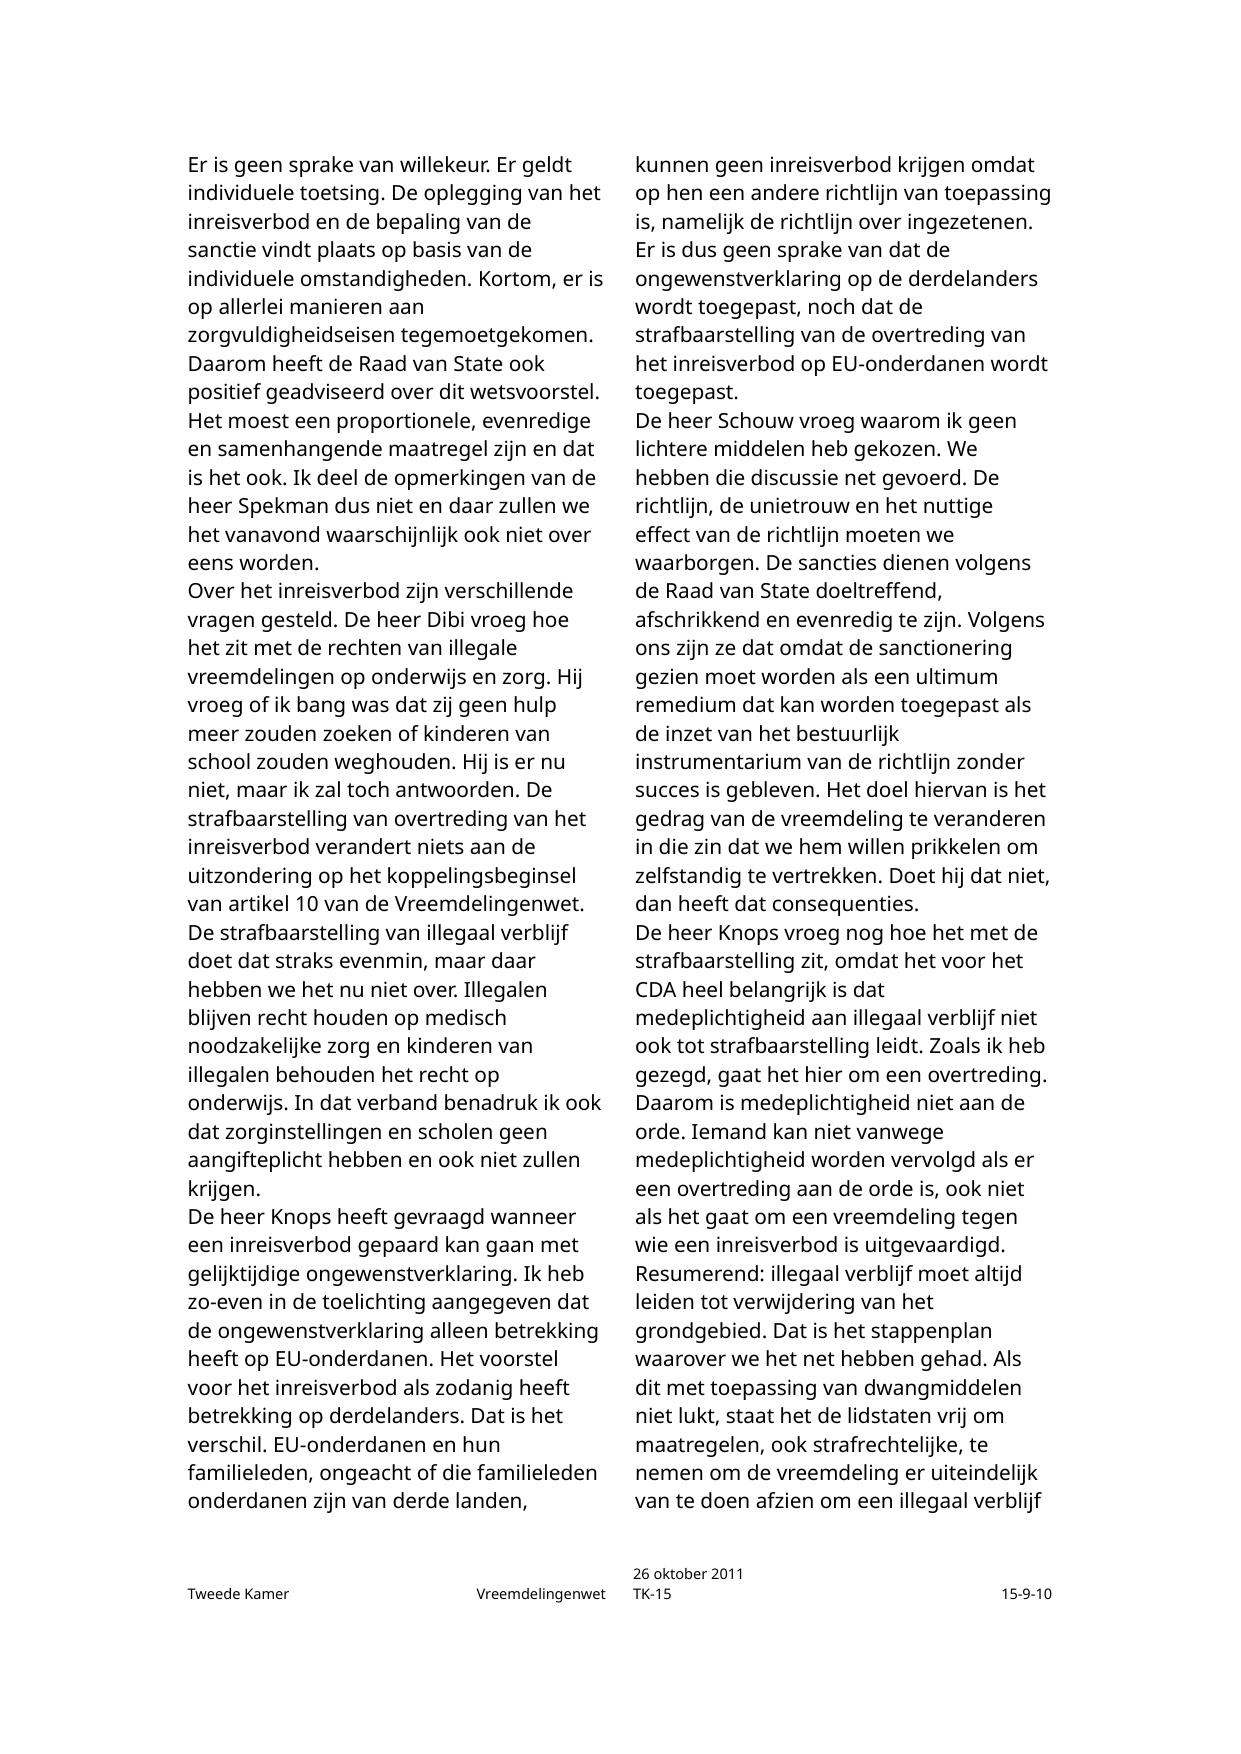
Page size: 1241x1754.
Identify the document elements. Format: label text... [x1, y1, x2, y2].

text Over het inreisverbod zijn verschillende vragen gesteld. De heer Dibi vroeg hoe het zit met de rechten van illegale vreemdelingen op onderwijs en zorg. Hij vroeg of ik bang was dat zij geen hulp meer zouden zoeken of kinderen van school zouden weghouden. Hij is er nu niet, maar ik zal toch antwoorden. De strafbaarstelling van overtreding van het inreisverbod verandert niets aan de uitzondering op het koppelingsbeginsel van artikel 10 van de Vreemdelingenwet. De strafbaarstelling van illegaal verblijf doet dat straks evenmin, maar daar hebben we het nu niet over. Illegalen blijven recht houden op medisch noodzakelijke zorg en kinderen van illegalen behouden het recht op onderwijs. In dat verband benadruk ik ook dat zorginstellingen en scholen geen aangifteplicht hebben en ook niet zullen krijgen. [187, 577, 605, 1202]
text De heer Knops vroeg nog hoe het met de strafbaarstelling zit, omdat het voor het CDA heel belangrijk is dat medeplichtigheid aan illegaal verblijf niet ook tot strafbaarstelling leidt. Zoals ik heb gezegd, gaat het hier om een overtreding. Daarom is medeplichtigheid niet aan de orde. Iemand kan niet vanwege medeplichtigheid worden vervolgd als er een overtreding aan de orde is, ook niet als het gaat om een vreemdeling tegen wie een inreisverbod is uitgevaardigd. [635, 918, 1053, 1259]
text kunnen geen inreisverbod krijgen omdat op hen een andere richtlijn van toepassing is, namelijk de richtlijn over ingezetenen. Er is dus geen sprake van dat de ongewenstverklaring op de derdelanders wordt toegepast, noch dat de strafbaarstelling van de overtreding van het inreisverbod op EU-onderdanen wordt toegepast. [635, 150, 1053, 406]
text De heer Knops heeft gevraagd wanneer een inreisverbod gepaard kan gaan met gelijktijdige ongewenstverklaring. Ik heb zo-even in de toelichting aangegeven dat de ongewenstverklaring alleen betrekking heeft op EU-onderdanen. Het voorstel voor het inreisverbod als zodanig heeft betrekking op derdelanders. Dat is het verschil. EU-onderdanen en hun familieleden, ongeacht of die familieleden onderdanen zijn van derde landen, [187, 1202, 605, 1515]
text Er is geen sprake van willekeur. Er geldt individuele toetsing. De oplegging van het inreisverbod en de bepaling van de sanctie vindt plaats op basis van de individuele omstandigheden. Kortom, er is op allerlei manieren aan zorgvuldigheidseisen tegemoetgekomen. Daarom heeft de Raad van State ook positief geadviseerd over dit wetsvoorstel. Het moest een proportionele, evenredige en samenhangende maatregel zijn en dat is het ook. Ik deel de opmerkingen van de heer Spekman dus niet en daar zullen we het vanavond waarschijnlijk ook niet over eens worden. [187, 150, 605, 577]
text De heer Schouw vroeg waarom ik geen lichtere middelen heb gekozen. We hebben die discussie net gevoerd. De richtlijn, de unietrouw en het nuttige effect van de richtlijn moeten we waarborgen. De sancties dienen volgens de Raad van State doeltreffend, afschrikkend en evenredig te zijn. Volgens ons zijn ze dat omdat de sanctionering gezien moet worden als een ultimum remedium dat kan worden toegepast als de inzet van het bestuurlijk instrumentarium van de richtlijn zonder succes is gebleven. Het doel hiervan is het gedrag van de vreemdeling te veranderen in die zin dat we hem willen prikkelen om zelfstandig te vertrekken. Doet hij dat niet, dan heeft dat consequenties. [635, 406, 1053, 918]
text Resumerend: illegaal verblijf moet altijd leiden tot verwijdering van het grondgebied. Dat is het stappenplan waarover we het net hebben gehad. Als dit met toepassing van dwangmiddelen niet lukt, staat het de lidstaten vrij om maatregelen, ook strafrechtelijke, te nemen om de vreemdeling er uiteindelijk van te doen afzien om een illegaal verblijf [635, 1259, 1053, 1515]
